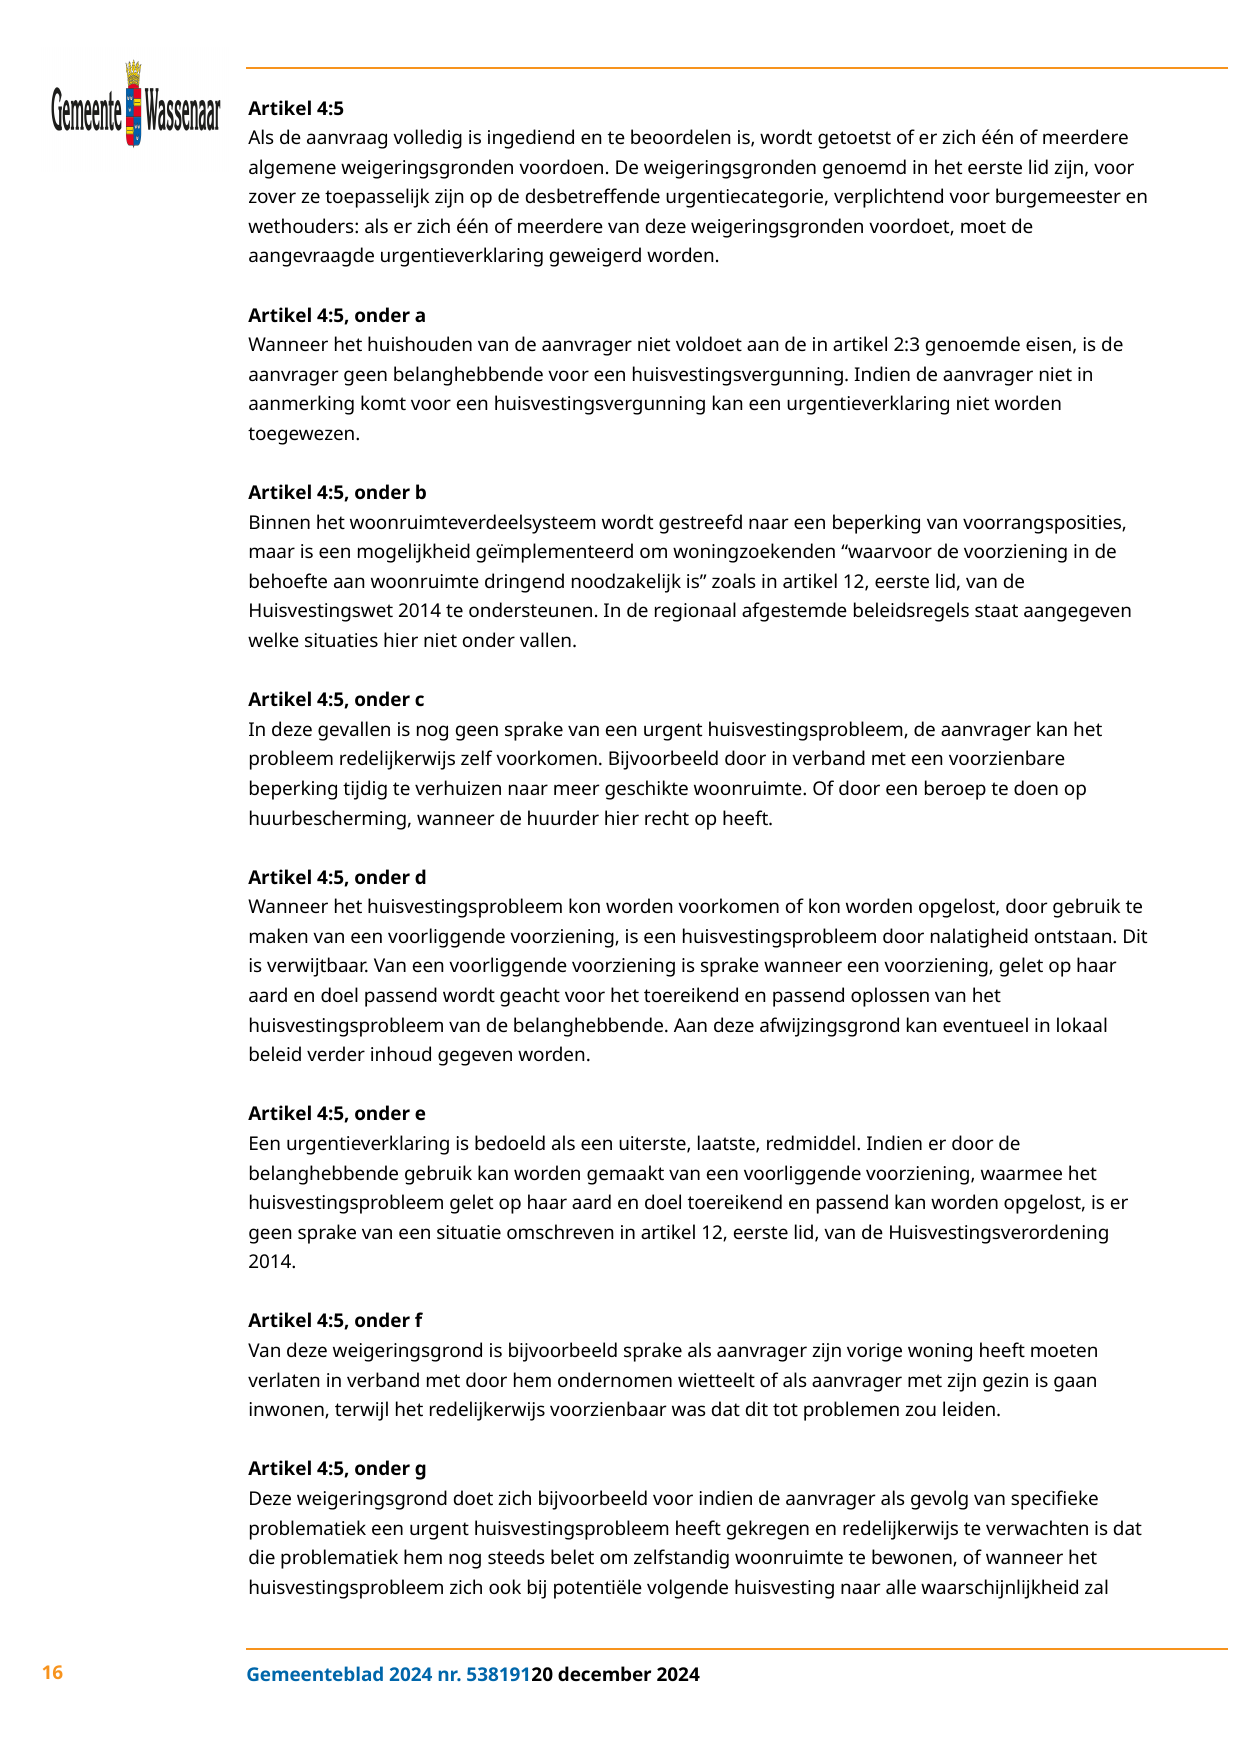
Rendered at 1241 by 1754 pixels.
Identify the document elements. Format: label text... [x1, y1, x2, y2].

text Binnen het woonruimteverdeelsysteem wordt gestreefd naar een beperking van voorrangsposities, maar is een mogelijkheid geïmplementeerd om woningzoekenden “waarvoor de voorziening in de behoefte aan woonruimte dringend noodzakelijk is” zoals in artikel 12, eerste lid, van de Huisvestingswet 2014 te ondersteunen. In de regionaal afgestemde beleidsregels staat aangegeven welke situaties hier niet onder vallen. [248, 509, 1152, 653]
text Wanneer het huisvestingsprobleem kon worden voorkomen of kon worden opgelost, door gebruik te maken van een voorliggende voorziening, is een huisvestingsprobleem door nalatigheid ontstaan. Dit is verwijtbaar. Van een voorliggende voorziening is sprake wanneer een voorziening, gelet op haar aard en doel passend wordt geacht voor het toereikend en passend oplossen van het huisvestingsprobleem van de belanghebbende. Aan deze afwijzingsgrond kan eventueel in lokaal beleid verder inhoud gegeven worden. [248, 893, 1152, 1067]
text Artikel 4:5, onder a [248, 302, 1152, 328]
picture [41, 47, 231, 172]
text Een urgentieverklaring is bedoeld als een uiterste, laatste, redmiddel. Indien er door de belanghebbende gebruik kan worden gemaakt van een voorliggende voorziening, waarmee het huisvestingsprobleem gelet op haar aard en doel toereikend en passend kan worden opgelost, is er geen sprake van een situatie omschreven in artikel 12, eerste lid, van de Huisvestingsverordening 2014. [248, 1130, 1152, 1274]
text Artikel 4:5, onder f [248, 1308, 1152, 1333]
text Artikel 4:5, onder c [248, 686, 1152, 712]
text Artikel 4:5, onder g [248, 1456, 1152, 1481]
text Van deze weigeringsgrond is bijvoorbeeld sprake als aanvrager zijn vorige woning heeft moeten verlaten in verband met door hem ondernomen wietteelt of als aanvrager met zijn gezin is gaan inwonen, terwijl het redelijkerwijs voorzienbaar was dat dit tot problemen zou leiden. [248, 1337, 1152, 1422]
text Deze weigeringsgrond doet zich bijvoorbeeld voor indien de aanvrager als gevolg van specifieke problematiek een urgent huisvestingsprobleem heeft gekregen en redelijkerwijs te verwachten is dat die problematiek hem nog steeds belet om zelfstandig woonruimte te bewonen, of wanneer het huisvestingsprobleem zich ook bij potentiële volgende huisvesting naar alle waarschijnlijkheid zal [248, 1485, 1152, 1600]
text Artikel 4:5, onder b [248, 479, 1152, 505]
text Artikel 4:5, onder e [248, 1101, 1152, 1126]
text Wanneer het huishouden van de aanvrager niet voldoet aan de in artikel 2:3 genoemde eisen, is de aanvrager geen belanghebbende voor een huisvestingsvergunning. Indien de aanvrager niet in aanmerking komt voor een huisvestingsvergunning kan een urgentieverklaring niet worden toegewezen. [248, 331, 1152, 446]
text Als de aanvraag volledig is ingediend en te beoordelen is, wordt getoetst of er zich één of meerdere algemene weigeringsgronden voordoen. De weigeringsgronden genoemd in het eerste lid zijn, voor zover ze toepasselijk zijn op de desbetreffende urgentiecategorie, verplichtend voor burgemeester en wethouders: als er zich één of meerdere van deze weigeringsgronden voordoet, moet de aangevraagde urgentieverklaring geweigerd worden. [248, 124, 1152, 268]
text Artikel 4:5, onder d [248, 864, 1152, 890]
text In deze gevallen is nog geen sprake van een urgent huisvestingsprobleem, de aanvrager kan het probleem redelijkerwijs zelf voorkomen. Bijvoorbeeld door in verband met een voorzienbare beperking tijdig te verhuizen naar meer geschikte woonruimte. Of door een beroep te doen op huurbescherming, wanneer de huurder hier recht op heeft. [248, 716, 1152, 831]
text Artikel 4:5 [248, 95, 1152, 121]
